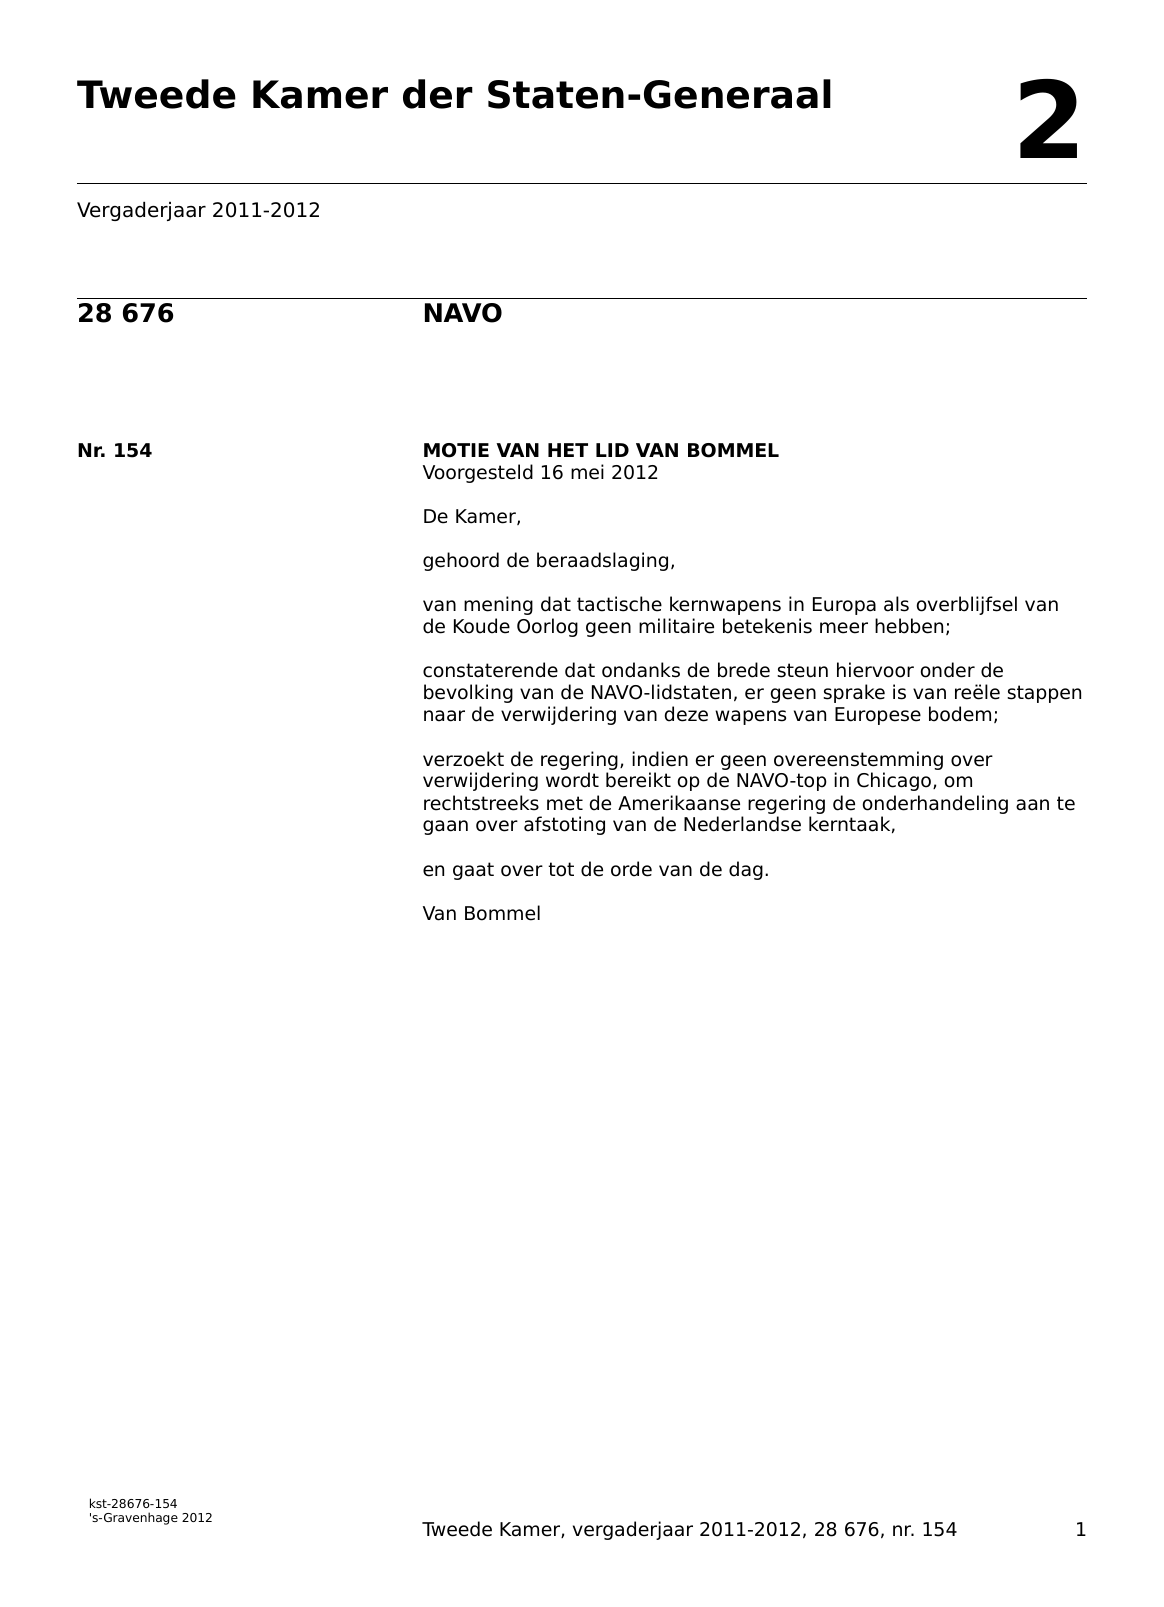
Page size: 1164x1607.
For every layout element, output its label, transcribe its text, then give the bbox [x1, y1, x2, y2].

text verzoekt de regering, indien er geen overeenstemming over verwijdering wordt bereikt op de NAVO-top in Chicago, om rechtstreeks met de Amerikaanse regering de onderhandeling aan te gaan over afstoting van de Nederlandse kerntaak, [422, 748, 1087, 836]
text en gaat over tot de orde van de dag. [422, 858, 1087, 881]
text Van Bommel [422, 903, 1087, 925]
text van mening dat tactische kernwapens in Europa als overblijfsel van de Koude Oorlog geen militaire betekenis meer hebben; [422, 594, 1087, 638]
text 's-Gravenhage 2012 [88, 1511, 323, 1525]
table_header Tweede Kamer der Staten-Generaal [77, 59, 886, 183]
text gehoord de beraadslaging, [422, 550, 1087, 572]
text kst-28676-154 [88, 1497, 323, 1511]
table_header 2 [886, 59, 1087, 183]
table_cell Vergaderjaar 2011-2012 [77, 184, 1087, 298]
subtitle Nr. 154 MOTIE VAN HET LID VAN BOMMEL [77, 440, 1087, 462]
text De Kamer, [422, 506, 1087, 528]
text Voorgesteld 16 mei 2012 [422, 462, 1087, 484]
text constaterende dat ondanks de brede steun hiervoor onder de bevolking van de NAVO-lidstaten, er geen sprake is van reële stappen naar de verwijdering van deze wapens van Europese bodem; [422, 660, 1087, 726]
subtitle 28 676 NAVO [77, 299, 1087, 329]
